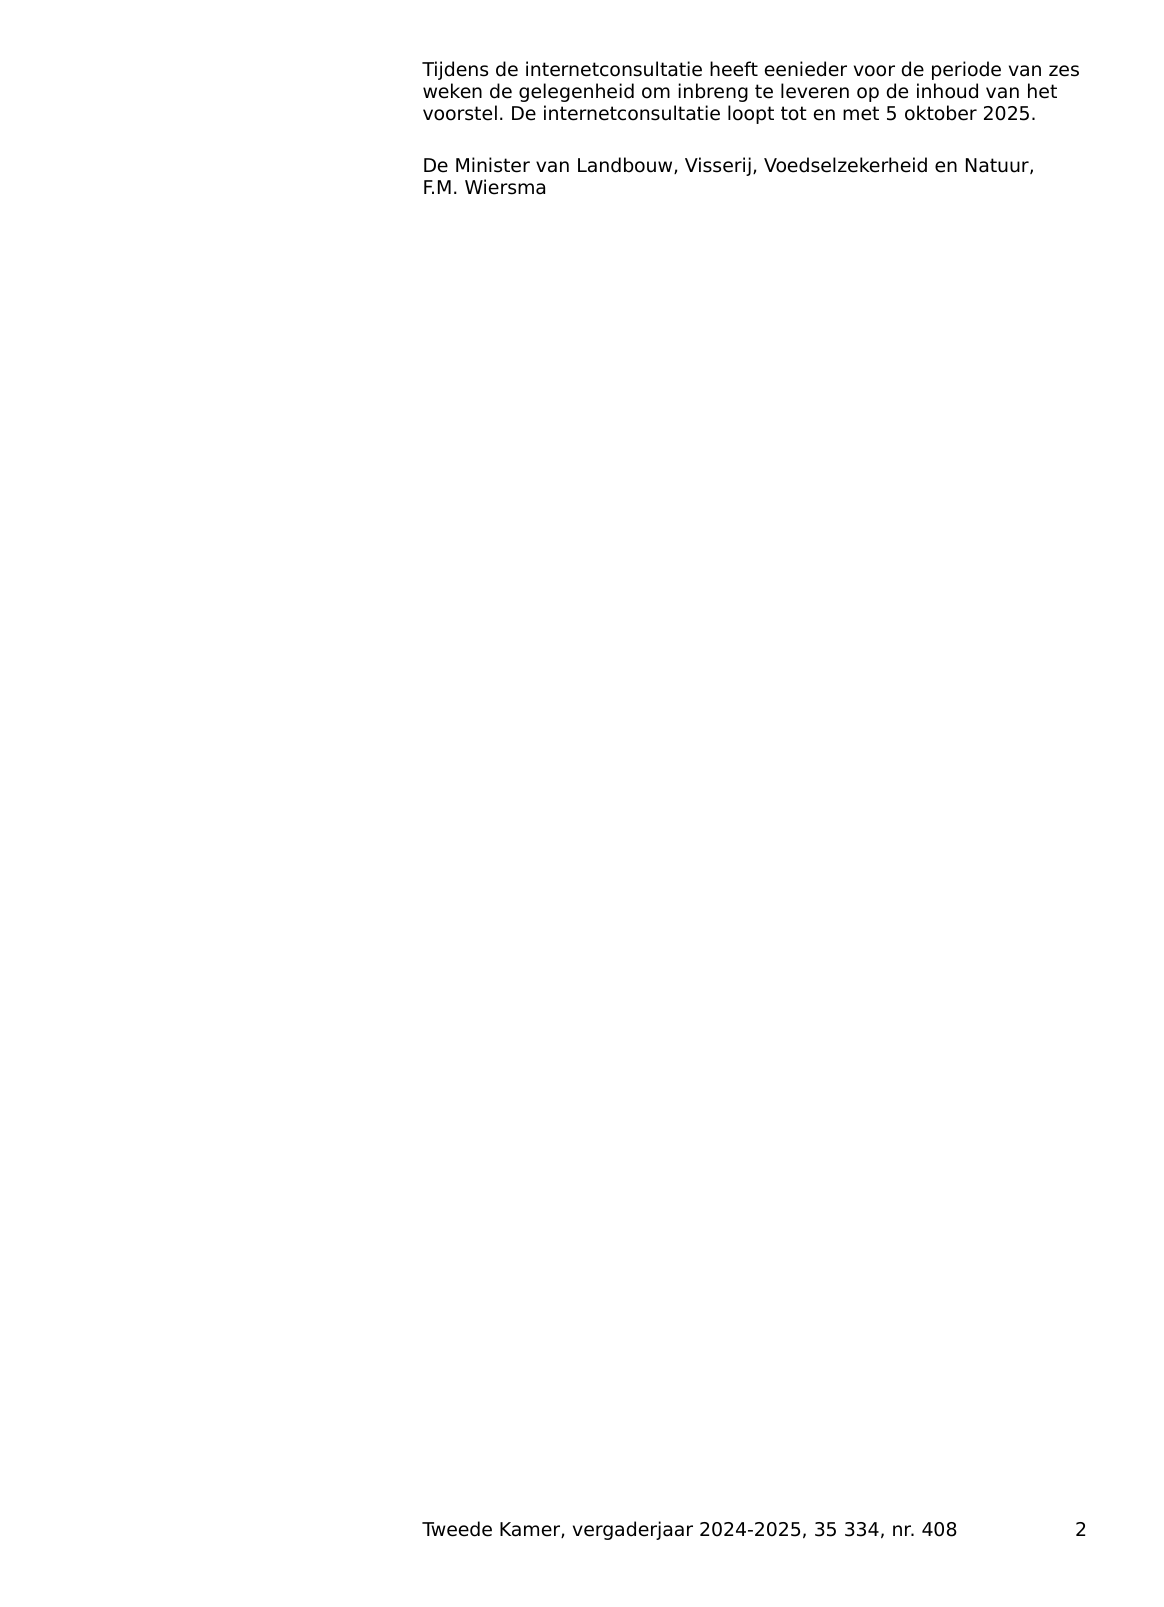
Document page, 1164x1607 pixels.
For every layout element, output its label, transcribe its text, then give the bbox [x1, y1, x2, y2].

text De Minister van Landbouw, Visserij, Voedselzekerheid en Natuur, F.M. Wiersma [422, 155, 1087, 199]
text Tijdens de internetconsultatie heeft eenieder voor de periode van zes weken de gelegenheid om inbreng te leveren op de inhoud van het voorstel. De internetconsultatie loopt tot en met 5 oktober 2025. [422, 59, 1087, 125]
